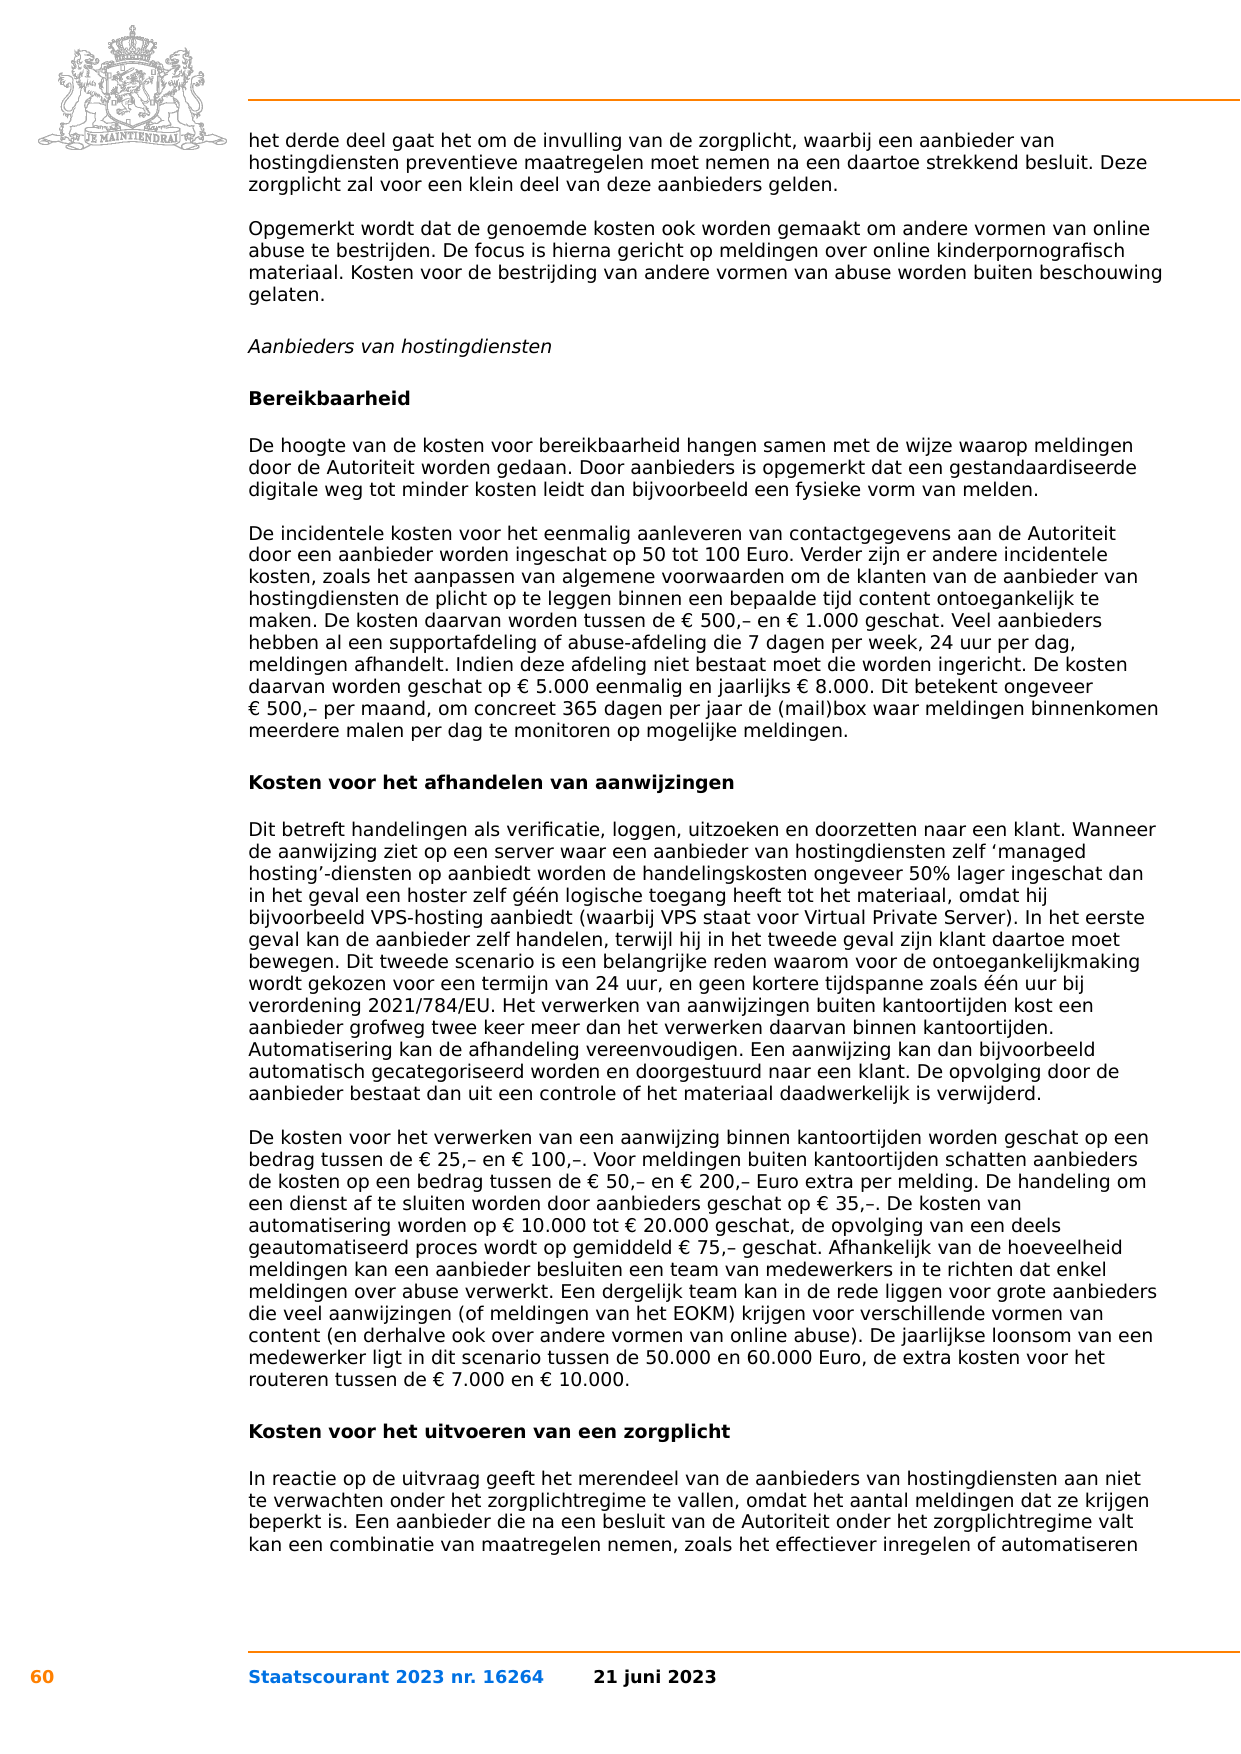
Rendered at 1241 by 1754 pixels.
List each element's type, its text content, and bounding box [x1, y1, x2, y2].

subtitle Kosten voor het uitvoeren van een zorgplicht [248, 1421, 1163, 1442]
subtitle Bereikbaarheid [248, 388, 1163, 409]
picture [38, 25, 227, 150]
text Opgemerkt wordt dat de genoemde kosten ook worden gemaakt om andere vormen van online abuse te bestrijden. De focus is hierna gericht op meldingen over online kinderpornografisch materiaal. Kosten voor de bestrijding van andere vormen van abuse worden buiten beschouwing gelaten. [248, 218, 1163, 306]
subtitle Aanbieders van hostingdiensten [248, 336, 1163, 358]
text Dit betreft handelingen als verificatie, loggen, uitzoeken en doorzetten naar een klant. Wanneer de aanwijzing ziet op een server waar een aanbieder van hostingdiensten zelf ‘managed hosting’-diensten op aanbiedt worden de handelingskosten ongeveer 50% lager ingeschat dan in het geval een hoster zelf géén logische toegang heeft tot het materiaal, omdat hij bijvoorbeeld VPS-hosting aanbiedt (waarbij VPS staat voor Virtual Private Server). In het eerste geval kan de aanbieder zelf handelen, terwijl hij in het tweede geval zijn klant daartoe moet bewegen. Dit tweede scenario is een belangrijke reden waarom voor de ontoegankelijkmaking wordt gekozen voor een termijn van 24 uur, en geen kortere tijdspanne zoals één uur bij verordening 2021/784/EU. Het verwerken van aanwijzingen buiten kantoortijden kost een aanbieder grofweg twee keer meer dan het verwerken daarvan binnen kantoortijden. Automatisering kan de afhandeling vereenvoudigen. Een aanwijzing kan dan bijvoorbeeld automatisch gecategoriseerd worden en doorgestuurd naar een klant. De opvolging door de aanbieder bestaat dan uit een controle of het materiaal daadwerkelijk is verwijderd. [248, 819, 1163, 1105]
text De incidentele kosten voor het eenmalig aanleveren van contactgegevens aan de Autoriteit door een aanbieder worden ingeschat op 50 tot 100 Euro. Verder zijn er andere incidentele kosten, zoals het aanpassen van algemene voorwaarden om de klanten van de aanbieder van hostingdiensten de plicht op te leggen binnen een bepaalde tijd content ontoegankelijk te maken. De kosten daarvan worden tussen de € 500,– en € 1.000 geschat. Veel aanbieders hebben al een supportafdeling of abuse-afdeling die 7 dagen per week, 24 uur per dag, meldingen afhandelt. Indien deze afdeling niet bestaat moet die worden ingericht. De kosten daarvan worden geschat op € 5.000 eenmalig en jaarlijks € 8.000. Dit betekent ongeveer € 500,– per maand, om concreet 365 dagen per jaar de (mail)box waar meldingen binnenkomen meerdere malen per dag te monitoren op mogelijke meldingen. [248, 522, 1163, 742]
subtitle Kosten voor het afhandelen van aanwijzingen [248, 772, 1163, 794]
text het derde deel gaat het om de invulling van de zorgplicht, waarbij een aanbieder van hostingdiensten preventieve maatregelen moet nemen na een daartoe strekkend besluit. Deze zorgplicht zal voor een klein deel van deze aanbieders gelden. [248, 130, 1163, 196]
text In reactie op de uitvraag geeft het merendeel van de aanbieders van hostingdiensten aan niet te verwachten onder het zorgplichtregime te vallen, omdat het aantal meldingen dat ze krijgen beperkt is. Een aanbieder die na een besluit van de Autoriteit onder het zorgplichtregime valt kan een combinatie van maatregelen nemen, zoals het effectiever inregelen of automatiseren [248, 1467, 1163, 1555]
text De kosten voor het verwerken van een aanwijzing binnen kantoortijden worden geschat op een bedrag tussen de € 25,– en € 100,–. Voor meldingen buiten kantoortijden schatten aanbieders de kosten op een bedrag tussen de € 50,– en € 200,– Euro extra per melding. De handeling om een dienst af te sluiten worden door aanbieders geschat op € 35,–. De kosten van automatisering worden op € 10.000 tot € 20.000 geschat, de opvolging van een deels geautomatiseerd proces wordt op gemiddeld € 75,– geschat. Afhankelijk van de hoeveelheid meldingen kan een aanbieder besluiten een team van medewerkers in te richten dat enkel meldingen over abuse verwerkt. Een dergelijk team kan in de rede liggen voor grote aanbieders die veel aanwijzingen (of meldingen van het EOKM) krijgen voor verschillende vormen van content (en derhalve ook over andere vormen van online abuse). De jaarlijkse loonsom van een medewerker ligt in dit scenario tussen de 50.000 en 60.000 Euro, de extra kosten voor het routeren tussen de € 7.000 en € 10.000. [248, 1127, 1163, 1391]
text De hoogte van de kosten voor bereikbaarheid hangen samen met de wijze waarop meldingen door de Autoriteit worden gedaan. Door aanbieders is opgemerkt dat een gestandaardiseerde digitale weg tot minder kosten leidt dan bijvoorbeeld een fysieke vorm van melden. [248, 434, 1163, 501]
